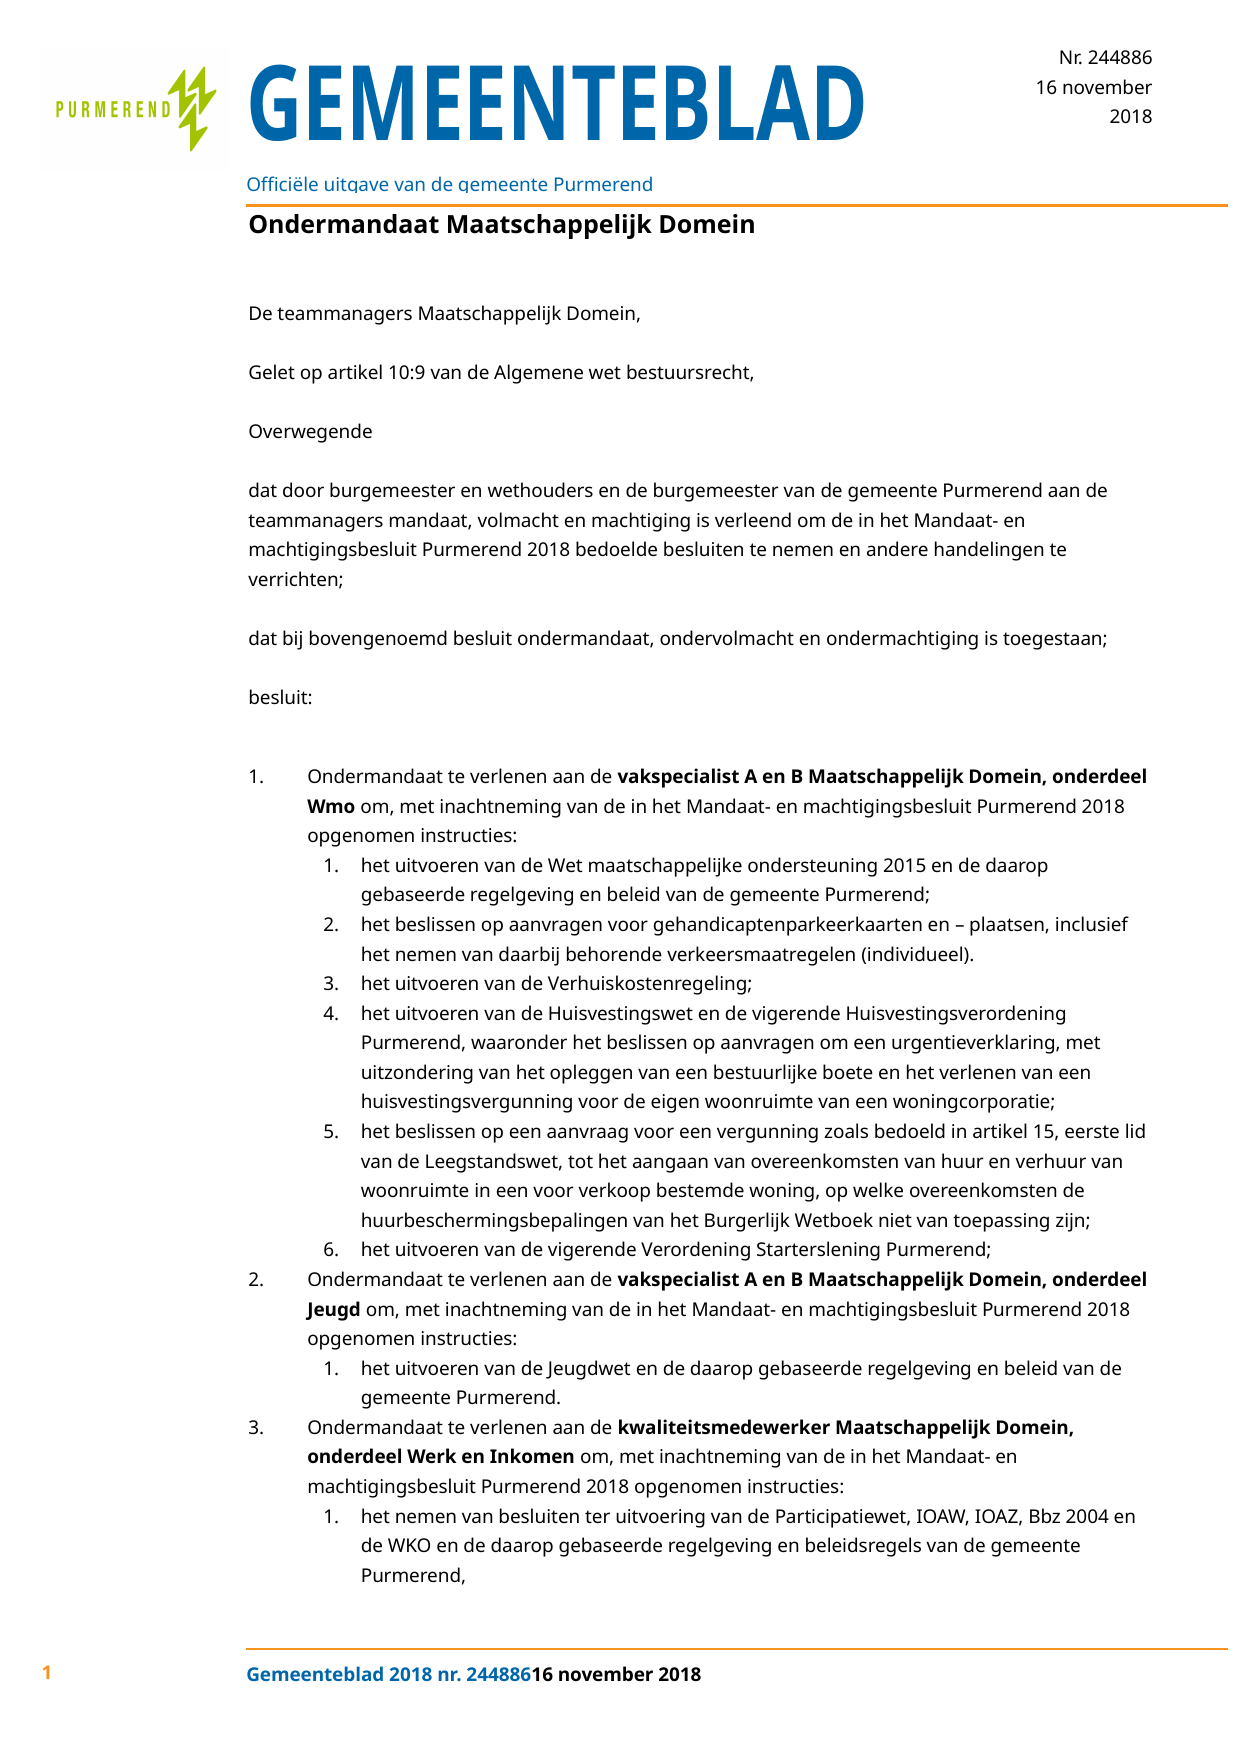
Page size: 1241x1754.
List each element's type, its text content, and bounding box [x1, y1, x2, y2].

list het uitvoeren van de Wet maatschappelijke ondersteuning 2015 en de daarop gebaseerde regelgeving en beleid van de gemeente Purmerend; [323, 852, 1152, 907]
text dat door burgemeester en wethouders en de burgemeester van de gemeente Purmerend aan de teammanagers mandaat, volmacht en machtiging is verleend om de in het Mandaat- en machtigingsbesluit Purmerend 2018 bedoelde besluiten te nemen en andere handelingen te verrichten; [248, 477, 1152, 592]
list Ondermandaat te verlenen aan de vakspecialist A en B Maatschappelijk Domein, onderdeel Jeugd om, met inachtneming van de in het Mandaat- en machtigingsbesluit Purmerend 2018 opgenomen instructies: [248, 1266, 1152, 1351]
list het uitvoeren van de Verhuiskostenregeling; [323, 970, 1152, 996]
list Ondermandaat te verlenen aan de kwaliteitsmedewerker Maatschappelijk Domein, onderdeel Werk en Inkomen om, met inachtneming van de in het Mandaat- en machtigingsbesluit Purmerend 2018 opgenomen instructies: [248, 1414, 1152, 1499]
list het beslissen op een aanvraag voor een vergunning zoals bedoeld in artikel 15, eerste lid van de Leegstandswet, tot het aangaan van overeenkomsten van huur en verhuur van woonruimte in een voor verkoop bestemde woning, op welke overeenkomsten de huurbeschermingsbepalingen van het Burgerlijk Wetboek niet van toepassing zijn; [323, 1118, 1152, 1233]
list het nemen van besluiten ter uitvoering van de Participatiewet, IOAW, IOAZ, Bbz 2004 en de WKO en de daarop gebaseerde regelgeving en beleidsregels van de gemeente Purmerend, [323, 1503, 1152, 1588]
list het uitvoeren van de vigerende Verordening Starterslening Purmerend; [323, 1237, 1152, 1262]
list Ondermandaat te verlenen aan de vakspecialist A en B Maatschappelijk Domein, onderdeel Wmo om, met inachtneming van de in het Mandaat- en machtigingsbesluit Purmerend 2018 opgenomen instructies: [248, 763, 1152, 848]
text besluit: [248, 684, 1152, 710]
text De teammanagers Maatschappelijk Domein, [248, 300, 1152, 326]
list het uitvoeren van de Huisvestingswet en de vigerende Huisvestingsverordening Purmerend, waaronder het beslissen op aanvragen om een urgentieverklaring, met uitzondering van het opleggen van een bestuurlijke boete en het verlenen van een huisvestingsvergunning voor de eigen woonruimte van een woningcorporatie; [323, 1000, 1152, 1114]
list het beslissen op aanvragen voor gehandicaptenparkeerkaarten en – plaatsen, inclusief het nemen van daarbij behorende verkeersmaatregelen (individueel). [323, 911, 1152, 967]
text Ondermandaat Maatschappelijk Domein [248, 207, 1152, 241]
list het uitvoeren van de Jeugdwet en de daarop gebaseerde regelgeving en beleid van de gemeente Purmerend. [323, 1355, 1152, 1410]
text dat bij bovengenoemd besluit ondermandaat, ondervolmacht en ondermachtiging is toegestaan; [248, 625, 1152, 651]
picture [41, 47, 231, 172]
text Gelet op artikel 10:9 van de Algemene wet bestuursrecht, [248, 359, 1152, 385]
text Overwegende [248, 418, 1152, 444]
